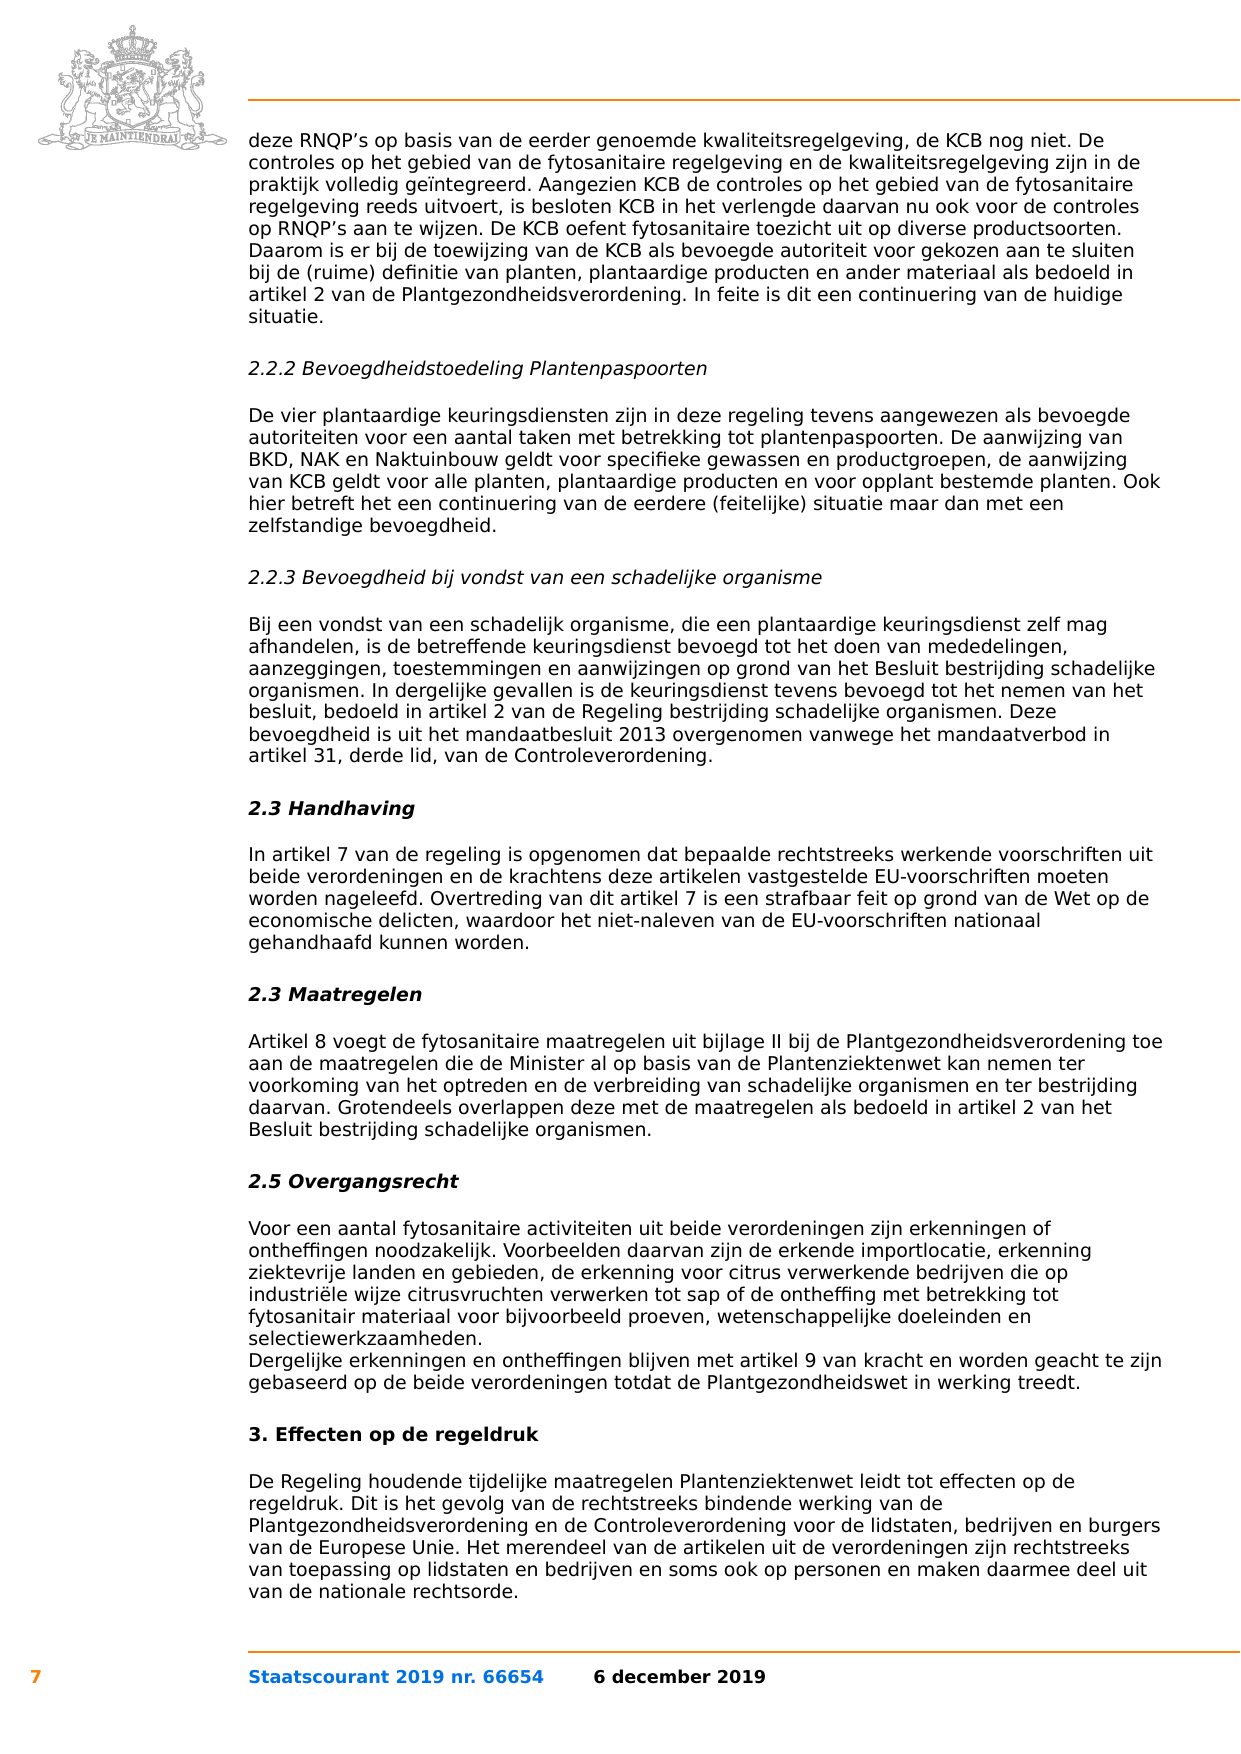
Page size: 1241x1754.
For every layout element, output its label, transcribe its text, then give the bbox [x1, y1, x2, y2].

subtitle 2.3 Handhaving [248, 797, 1163, 819]
subtitle 3. Effecten op de regeldruk [248, 1424, 1163, 1446]
text De Regeling houdende tijdelijke maatregelen Plantenziektenwet leidt tot effecten op de regeldruk. Dit is het gevolg van de rechtstreeks bindende werking van de Plantgezondheidsverordening en de Controleverordening voor de lidstaten, bedrijven en burgers van de Europese Unie. Het merendeel van de artikelen uit de verordeningen zijn rechtstreeks van toepassing op lidstaten en bedrijven en soms ook op personen en maken daarmee deel uit van de nationale rechtsorde. [248, 1471, 1163, 1603]
text Voor een aantal fytosanitaire activiteiten uit beide verordeningen zijn erkenningen of ontheffingen noodzakelijk. Voorbeelden daarvan zijn de erkende importlocatie, erkenning ziektevrije landen en gebieden, de erkenning voor citrus verwerkende bedrijven die op industriële wijze citrusvruchten verwerken tot sap of de ontheffing met betrekking tot fytosanitair materiaal voor bijvoorbeeld proeven, wetenschappelijke doeleinden en selectiewerkzaamheden. [248, 1218, 1163, 1350]
subtitle 2.3 Maatregelen [248, 984, 1163, 1006]
text Artikel 8 voegt de fytosanitaire maatregelen uit bijlage II bij de Plantgezondheidsverordening toe aan de maatregelen die de Minister al op basis van de Plantenziektenwet kan nemen ter voorkoming van het optreden en de verbreiding van schadelijke organismen en ter bestrijding daarvan. Grotendeels overlappen deze met de maatregelen als bedoeld in artikel 2 van het Besluit bestrijding schadelijke organismen. [248, 1031, 1163, 1141]
subtitle 2.2.2 Bevoegdheidstoedeling Plantenpaspoorten [248, 358, 1163, 380]
picture [38, 25, 227, 150]
text In artikel 7 van de regeling is opgenomen dat bepaalde rechtstreeks werkende voorschriften uit beide verordeningen en de krachtens deze artikelen vastgestelde EU-voorschriften moeten worden nageleefd. Overtreding van dit artikel 7 is een strafbaar feit op grond van de Wet op de economische delicten, waardoor het niet-naleven van de EU-voorschriften nationaal gehandhaafd kunnen worden. [248, 844, 1163, 954]
subtitle 2.2.3 Bevoegdheid bij vondst van een schadelijke organisme [248, 567, 1163, 588]
text deze RNQP’s op basis van de eerder genoemde kwaliteitsregelgeving, de KCB nog niet. De controles op het gebied van de fytosanitaire regelgeving en de kwaliteitsregelgeving zijn in de praktijk volledig geïntegreerd. Aangezien KCB de controles op het gebied van de fytosanitaire regelgeving reeds uitvoert, is besloten KCB in het verlengde daarvan nu ook voor de controles op RNQP’s aan te wijzen. De KCB oefent fytosanitaire toezicht uit op diverse productsoorten. Daarom is er bij de toewijzing van de KCB als bevoegde autoriteit voor gekozen aan te sluiten bij de (ruime) definitie van planten, plantaardige producten en ander materiaal als bedoeld in artikel 2 van de Plantgezondheidsverordening. In feite is dit een continuering van de huidige situatie. [248, 130, 1163, 328]
subtitle 2.5 Overgangsrecht [248, 1171, 1163, 1193]
text Bij een vondst van een schadelijk organisme, die een plantaardige keuringsdienst zelf mag afhandelen, is de betreffende keuringsdienst bevoegd tot het doen van mededelingen, aanzeggingen, toestemmingen en aanwijzingen op grond van het Besluit bestrijding schadelijke organismen. In dergelijke gevallen is de keuringsdienst tevens bevoegd tot het nemen van het besluit, bedoeld in artikel 2 van de Regeling bestrijding schadelijke organismen. Deze bevoegdheid is uit het mandaatbesluit 2013 overgenomen vanwege het mandaatverbod in artikel 31, derde lid, van de Controleverordening. [248, 613, 1163, 767]
text De vier plantaardige keuringsdiensten zijn in deze regeling tevens aangewezen als bevoegde autoriteiten voor een aantal taken met betrekking tot plantenpaspoorten. De aanwijzing van BKD, NAK en Naktuinbouw geldt voor specifieke gewassen en productgroepen, de aanwijzing van KCB geldt voor alle planten, plantaardige producten en voor opplant bestemde planten. Ook hier betreft het een continuering van de eerdere (feitelijke) situatie maar dan met een zelfstandige bevoegdheid. [248, 405, 1163, 537]
text Dergelijke erkenningen en ontheffingen blijven met artikel 9 van kracht en worden geacht te zijn gebaseerd op de beide verordeningen totdat de Plantgezondheidswet in werking treedt. [248, 1350, 1163, 1394]
